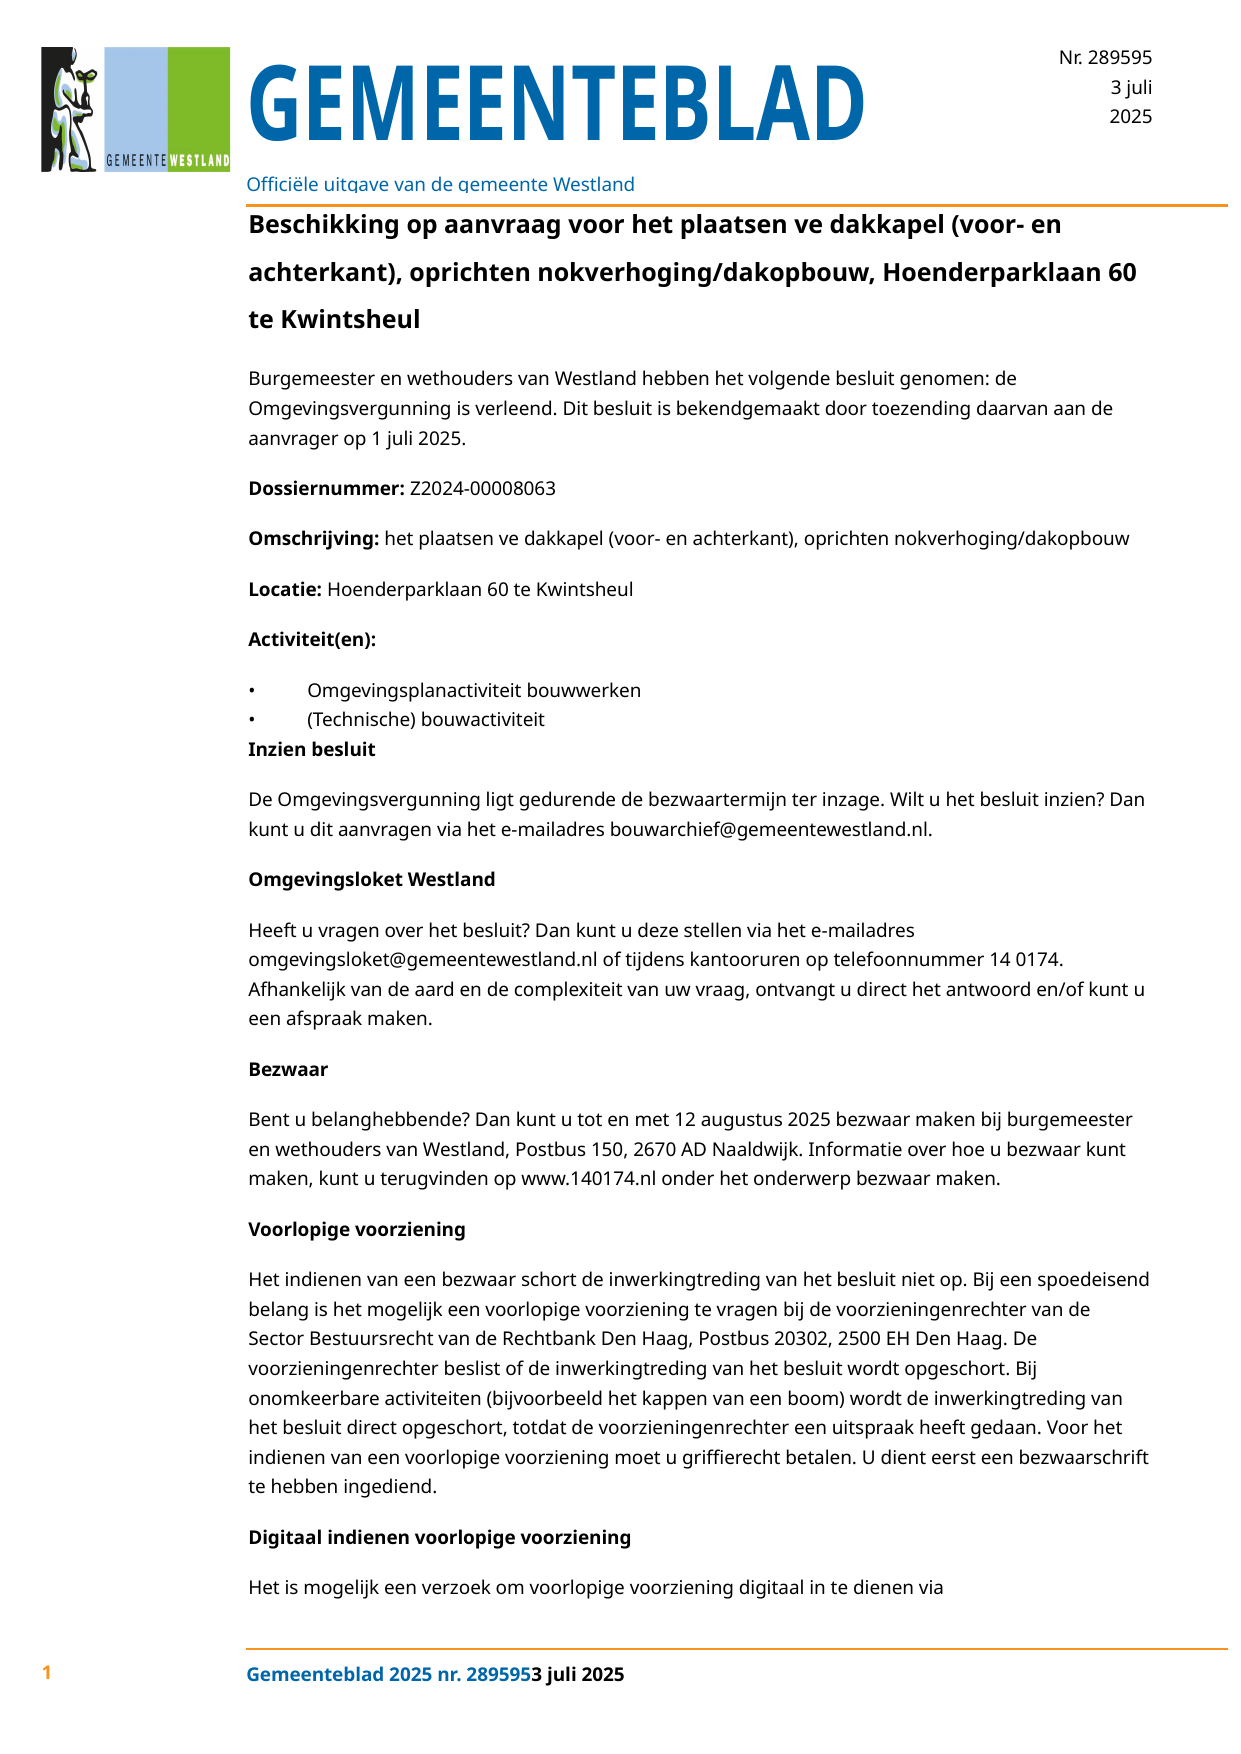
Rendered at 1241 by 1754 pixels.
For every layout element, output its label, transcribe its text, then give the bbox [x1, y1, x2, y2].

text Omschrijving: het plaatsen ve dakkapel (voor- en achterkant), oprichten nokverhoging/dakopbouw [248, 526, 1152, 551]
text Bent u belanghebbende? Dan kunt u tot en met 12 augustus 2025 bezwaar maken bij burgemeester en wethouders van Westland, Postbus 150, 2670 AD Naaldwijk. Informatie over hoe u bezwaar kunt maken, kunt u terugvinden op www.140174.nl onder het onderwerp bezwaar maken. [248, 1106, 1152, 1191]
text Heeft u vragen over het besluit? Dan kunt u deze stellen via het e-mailadres omgevingsloket@gemeentewestland.nl of tijdens kantooruren op telefoonnummer 14 0174. Afhankelijk van de aard en de complexiteit van uw vraag, ontvangt u direct het antwoord en/of kunt u een afspraak maken. [248, 917, 1152, 1031]
text Dossiernummer: Z2024-00008063 [248, 475, 1152, 501]
text Voorlopige voorziening [248, 1216, 1152, 1242]
text Het indienen van een bezwaar schort de inwerkingtreding van het besluit niet op. Bij een spoedeisend belang is het mogelijk een voorlopige voorziening te vragen bij de voorzieningenrechter van de Sector Bestuursrecht van de Rechtbank Den Haag, Postbus 20302, 2500 EH Den Haag. De voorzieningenrechter beslist of de inwerkingtreding van het besluit wordt opgeschort. Bij onomkeerbare activiteiten (bijvoorbeeld het kappen van een boom) wordt de inwerkingtreding van het besluit direct opgeschort, totdat de voorzieningenrechter een uitspraak heeft gedaan. Voor het indienen van een voorlopige voorziening moet u griffierecht betalen. U dient eerst een bezwaarschrift te hebben ingediend. [248, 1266, 1152, 1499]
picture [41, 47, 231, 172]
text Het is mogelijk een verzoek om voorlopige voorziening digitaal in te dienen via [248, 1574, 1152, 1600]
text Inzien besluit [248, 736, 1152, 762]
text Beschikking op aanvraag voor het plaatsen ve dakkapel (voor- en achterkant), oprichten nokverhoging/dakopbouw, Hoenderparklaan 60 te Kwintsheul [248, 207, 1152, 336]
text Bezwaar [248, 1056, 1152, 1082]
text Digitaal indienen voorlopige voorziening [248, 1524, 1152, 1549]
text De Omgevingsvergunning ligt gedurende de bezwaartermijn ter inzage. Wilt u het besluit inzien? Dan kunt u dit aanvragen via het e-mailadres bouwarchief@gemeentewestland.nl. [248, 786, 1152, 842]
text Omgevingsloket Westland [248, 866, 1152, 892]
text Activiteit(en): [248, 626, 1152, 652]
text Burgemeester en wethouders van Westland hebben het volgende besluit genomen: de Omgevingsvergunning is verleend. Dit besluit is bekendgemaakt door toezending daarvan aan de aanvrager op 1 juli 2025. [248, 366, 1152, 450]
list Omgevingsplanactiviteit bouwwerken [248, 677, 1152, 702]
text Locatie: Hoenderparklaan 60 te Kwintsheul [248, 576, 1152, 602]
list (Technische) bouwactiviteit [248, 706, 1152, 732]
